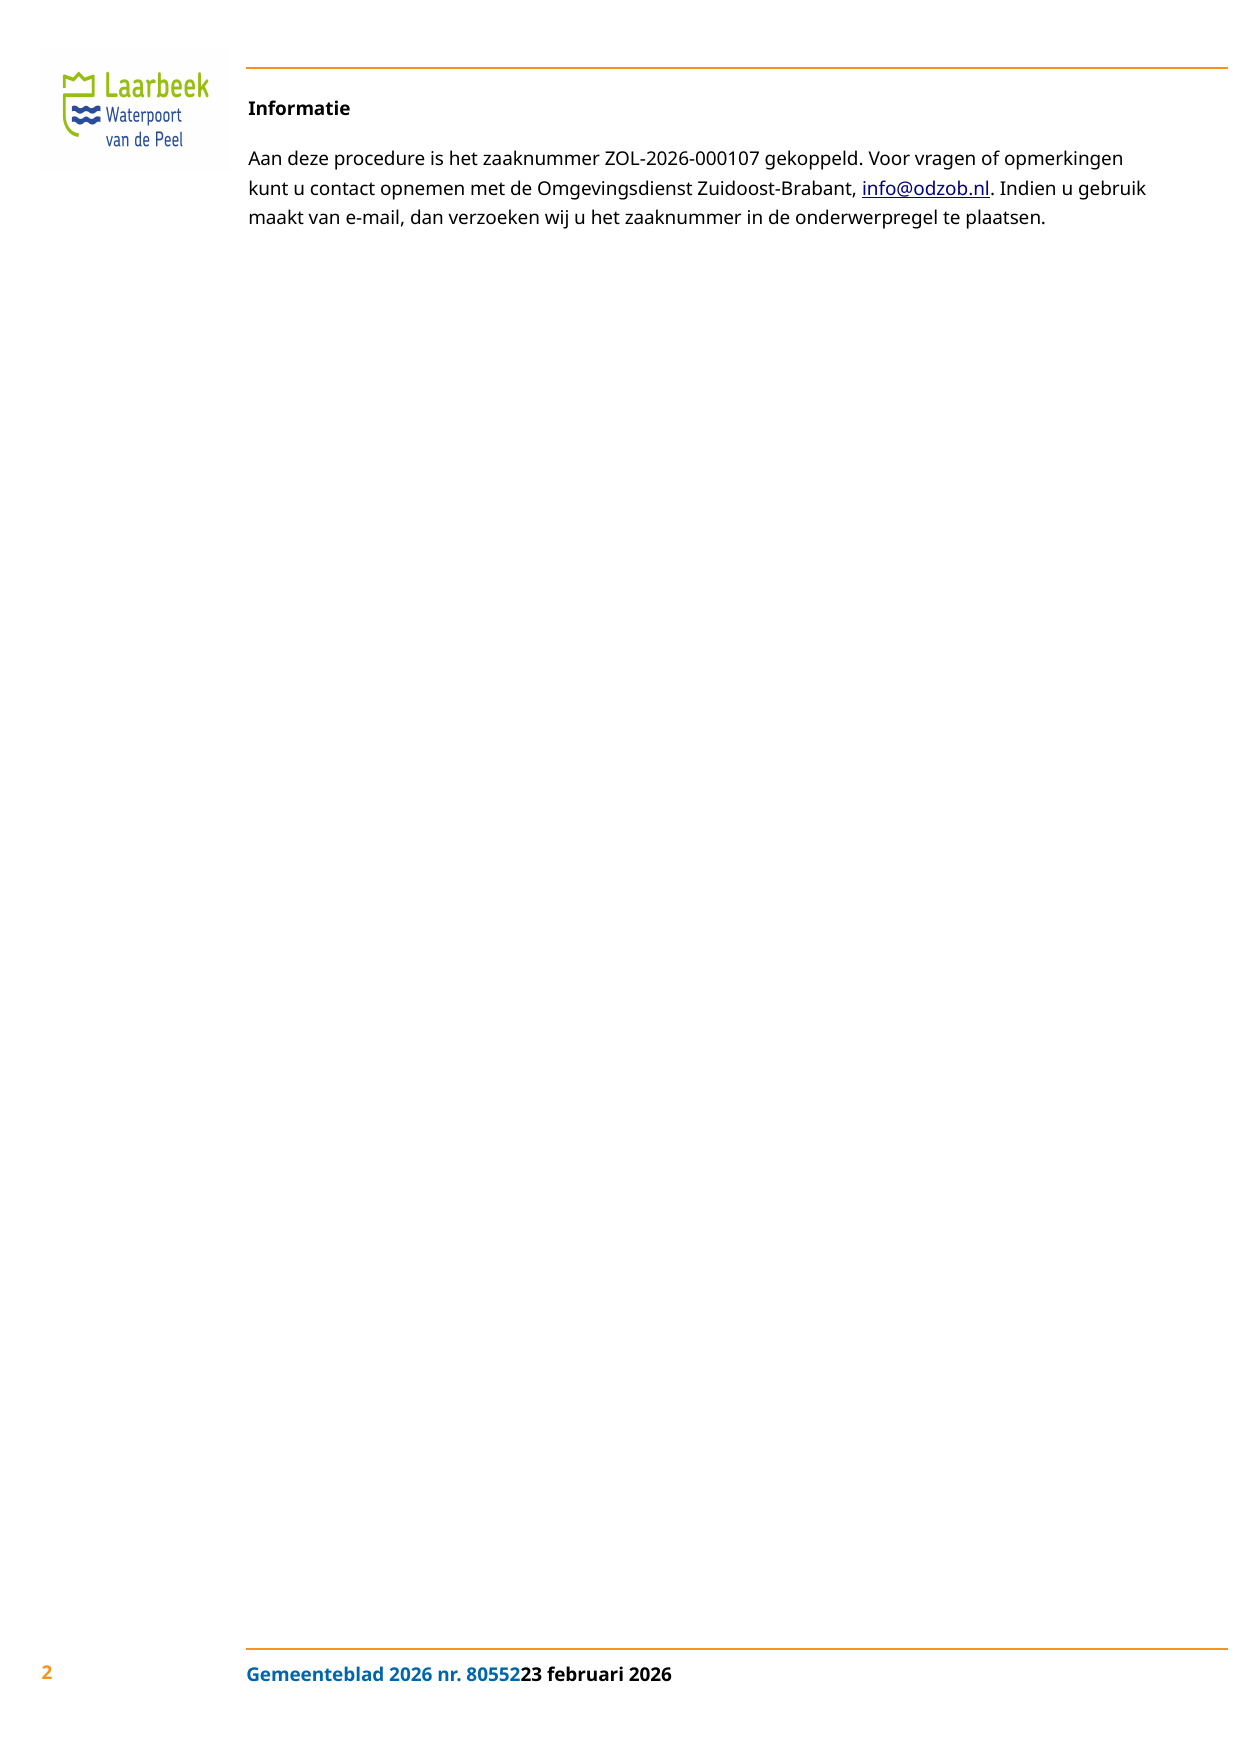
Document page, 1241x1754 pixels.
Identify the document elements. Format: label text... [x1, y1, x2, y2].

picture [41, 47, 231, 172]
text Informatie [248, 95, 1152, 121]
text Aan deze procedure is het zaaknummer ZOL-2026-000107 gekoppeld. Voor vragen of opmerkingen kunt u contact opnemen met de Omgevingsdienst Zuidoost-Brabant, info@odzob.nl. Indien u gebruik maakt van e-mail, dan verzoeken wij u het zaaknummer in de onderwerpregel te plaatsen. [248, 145, 1152, 230]
